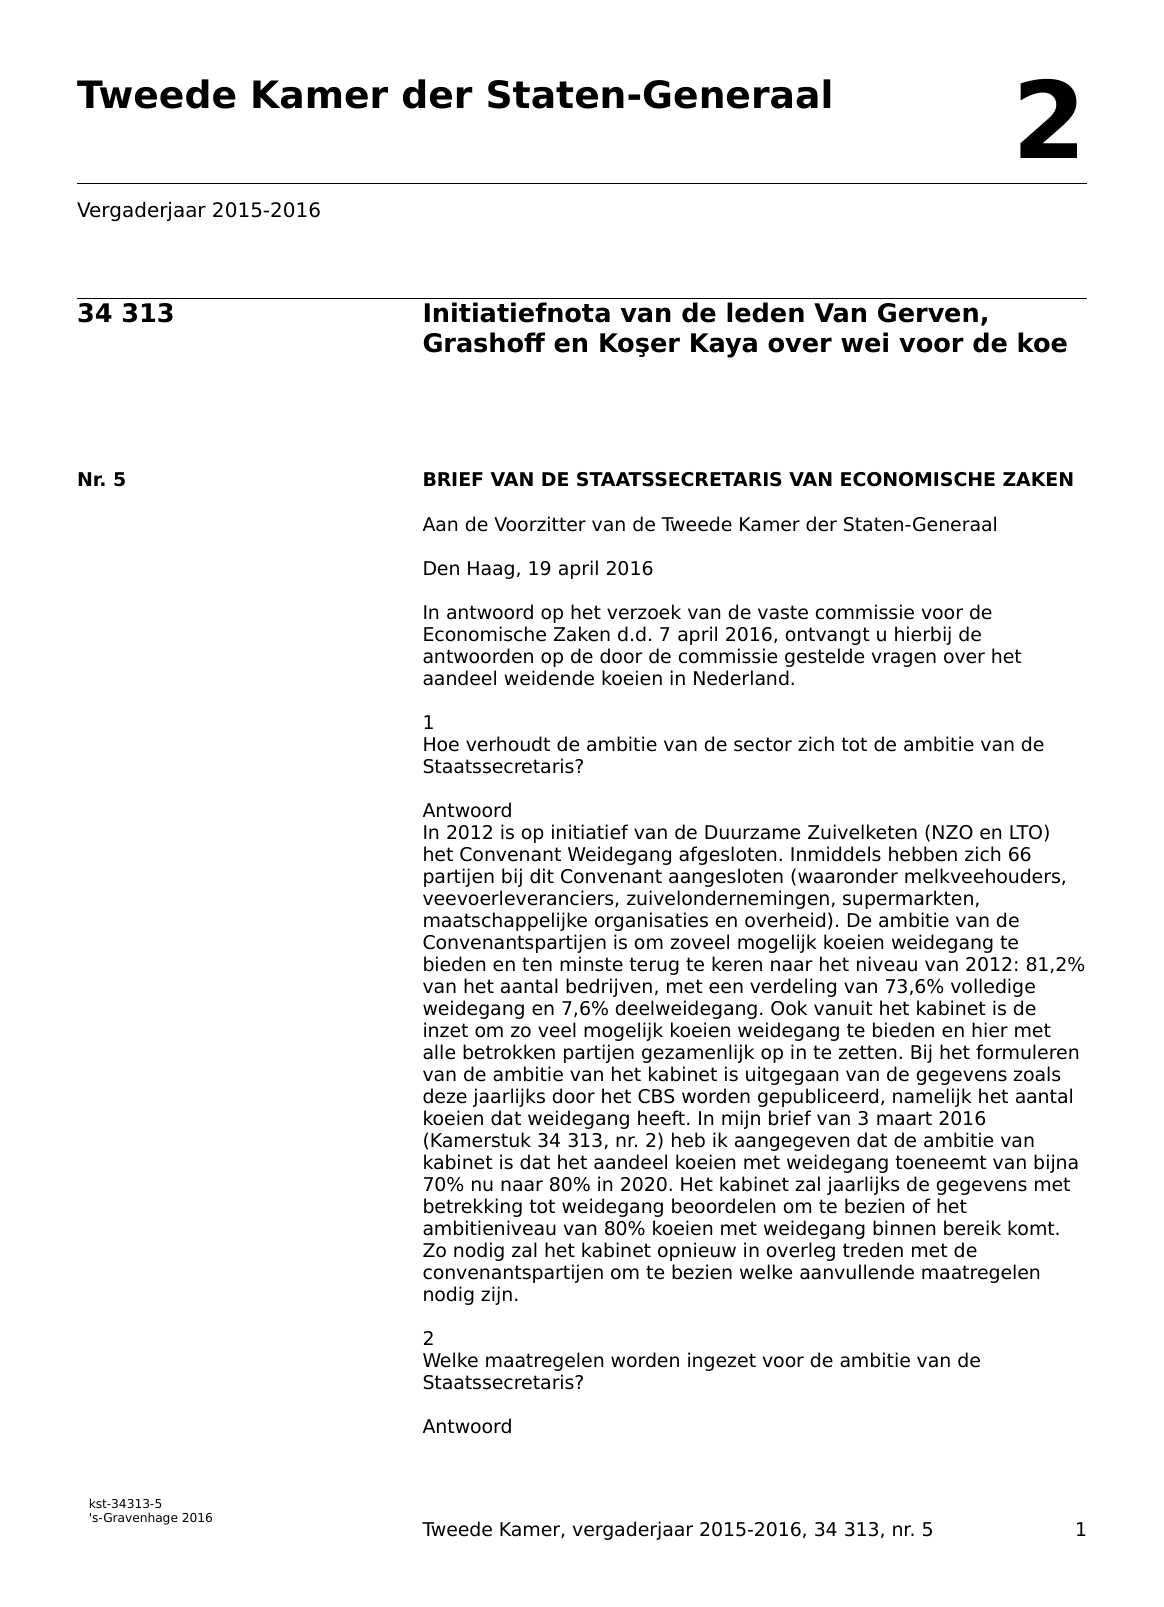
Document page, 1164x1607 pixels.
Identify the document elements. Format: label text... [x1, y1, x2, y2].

subtitle Nr. 5 BRIEF VAN DE STAATSSECRETARIS VAN ECONOMISCHE ZAKEN [77, 469, 1087, 491]
text In 2012 is op initiatief van de Duurzame Zuivelketen (NZO en LTO) het Convenant Weidegang afgesloten. Inmiddels hebben zich 66 partijen bij dit Convenant aangesloten (waaronder melkveehouders, veevoerleveranciers, zuivelondernemingen, supermarkten, maatschappelijke organisaties en overheid). De ambitie van de Convenantspartijen is om zoveel mogelijk koeien weidegang te bieden en ten minste terug te keren naar het niveau van 2012: 81,2% van het aantal bedrijven, met een verdeling van 73,6% volledige weidegang en 7,6% deelweidegang. Ook vanuit het kabinet is de inzet om zo veel mogelijk koeien weidegang te bieden en hier met alle betrokken partijen gezamenlijk op in te zetten. Bij het formuleren van de ambitie van het kabinet is uitgegaan van de gegevens zoals deze jaarlijks door het CBS worden gepubliceerd, namelijk het aantal koeien dat weidegang heeft. In mijn brief van 3 maart 2016 (Kamerstuk 34 313, nr. 2) heb ik aangegeven dat de ambitie van kabinet is dat het aandeel koeien met weidegang toeneemt van bijna 70% nu naar 80% in 2020. Het kabinet zal jaarlijks de gegevens met betrekking tot weidegang beoordelen om te bezien of het ambitieniveau van 80% koeien met weidegang binnen bereik komt. Zo nodig zal het kabinet opnieuw in overleg treden met de convenantspartijen om te bezien welke aanvullende maatregelen nodig zijn. [422, 822, 1087, 1306]
table_header Tweede Kamer der Staten-Generaal [77, 59, 886, 183]
text Welke maatregelen worden ingezet voor de ambitie van de Staatssecretaris? [422, 1350, 1087, 1394]
text Hoe verhoudt de ambitie van de sector zich tot de ambitie van de Staatssecretaris? [422, 734, 1087, 778]
text 1 [422, 712, 1087, 734]
text Antwoord [422, 1416, 1087, 1438]
table_cell Vergaderjaar 2015-2016 [77, 184, 1087, 298]
text Den Haag, 19 april 2016 [422, 558, 1087, 580]
text Aan de Voorzitter van de Tweede Kamer der Staten-Generaal [422, 513, 1087, 536]
text Antwoord [422, 800, 1087, 822]
text In antwoord op het verzoek van de vaste commissie voor de Economische Zaken d.d. 7 april 2016, ontvangt u hierbij de antwoorden op de door de commissie gestelde vragen over het aandeel weidende koeien in Nederland. [422, 602, 1087, 690]
table_header 2 [886, 59, 1087, 183]
subtitle 34 313 Initiatiefnota van de leden Van Gerven, Grashoff en Koşer Kaya over wei voor de koe [77, 299, 1087, 358]
text 2 [422, 1328, 1087, 1350]
text 's-Gravenhage 2016 [88, 1511, 323, 1525]
text kst-34313-5 [88, 1497, 323, 1511]
